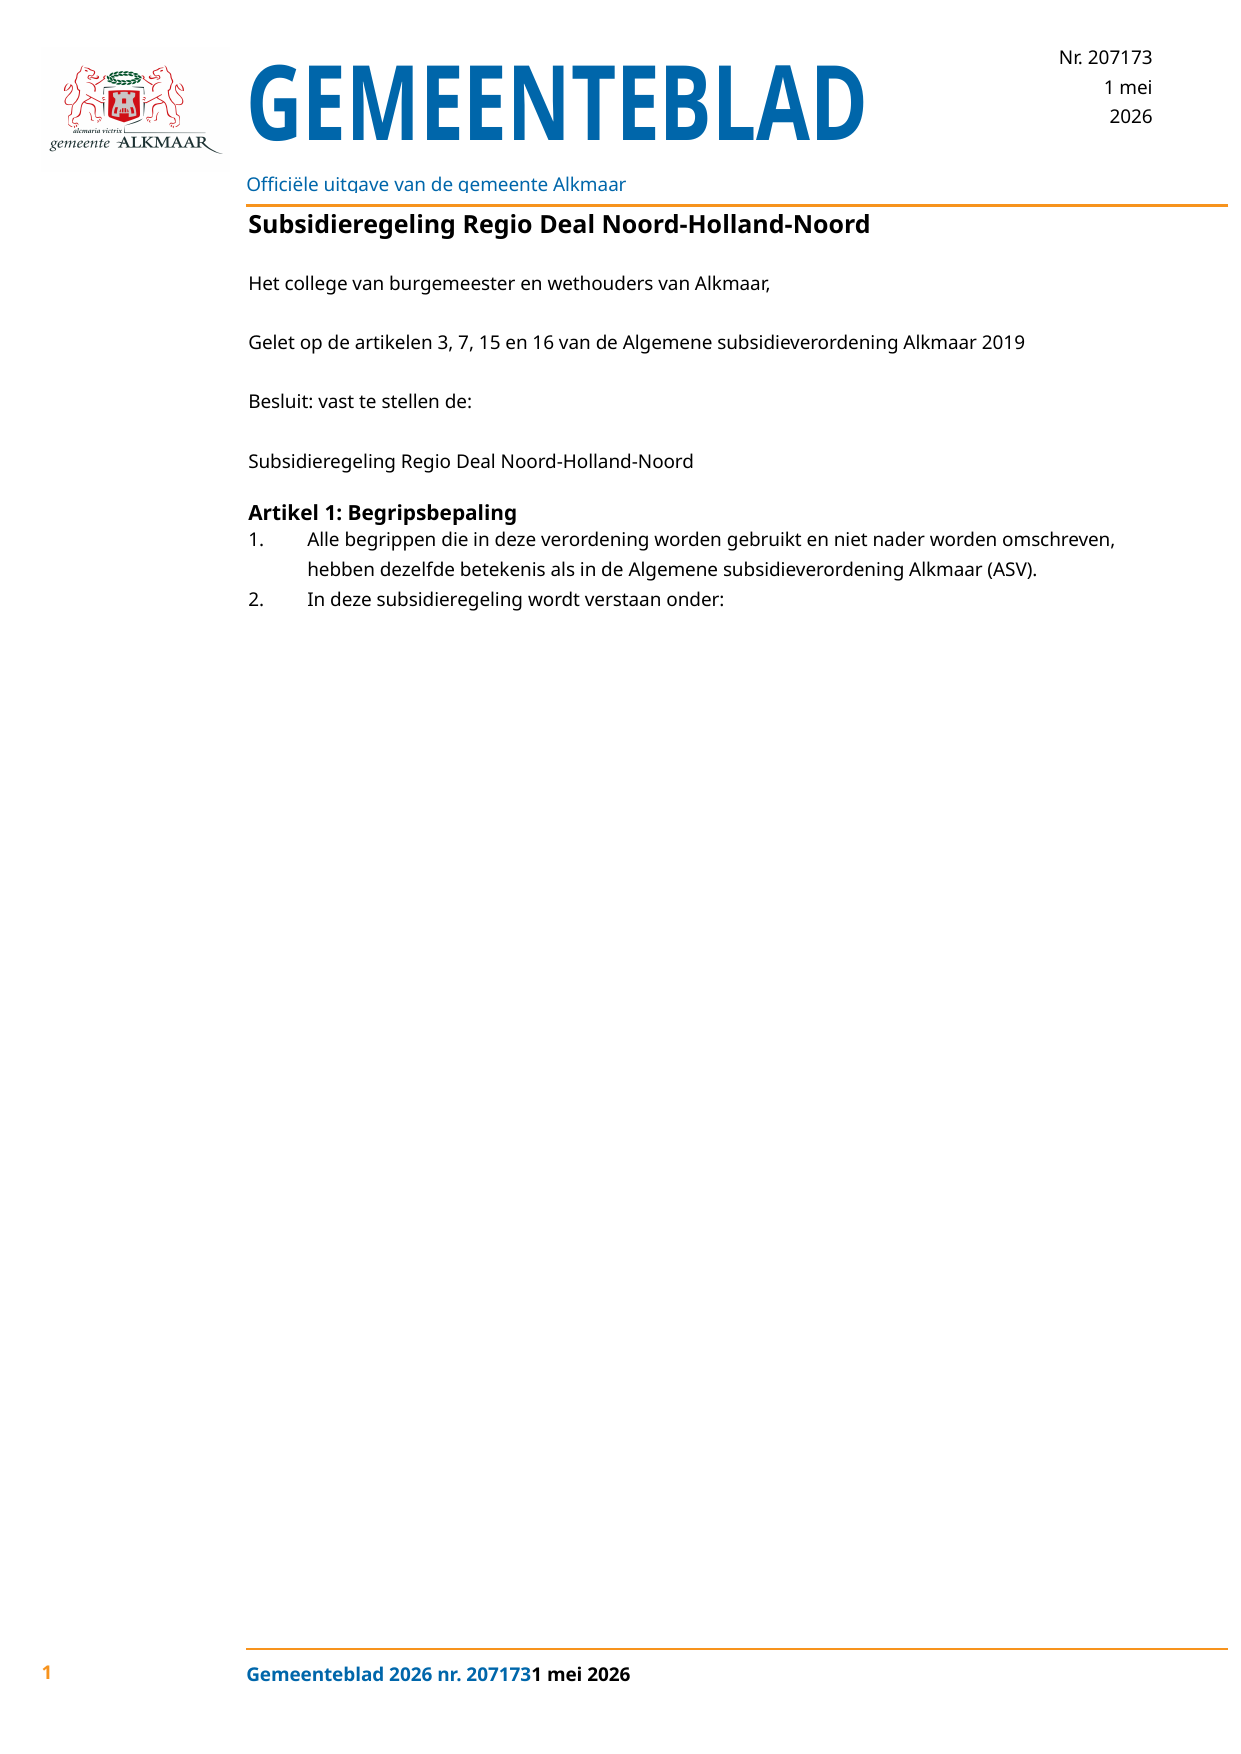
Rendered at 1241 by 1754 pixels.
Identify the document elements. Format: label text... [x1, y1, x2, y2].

text Subsidieregeling Regio Deal Noord-Holland-Noord [248, 207, 1152, 241]
text Besluit: vast te stellen de: [248, 389, 1152, 414]
list Alle begrippen die in deze verordening worden gebruikt en niet nader worden omschreven, hebben dezelfde betekenis als in de Algemene subsidieverordening Alkmaar (ASV). [248, 527, 1152, 582]
text Artikel 1: Begripsbepaling [248, 498, 1152, 527]
text Het college van burgemeester en wethouders van Alkmaar, [248, 270, 1152, 296]
text Subsidieregeling Regio Deal Noord-Holland-Noord [248, 448, 1152, 473]
list In deze subsidieregeling wordt verstaan onder: [248, 586, 1152, 612]
picture [41, 47, 231, 172]
text Gelet op de artikelen 3, 7, 15 en 16 van de Algemene subsidieverordening Alkmaar 2019 [248, 329, 1152, 355]
